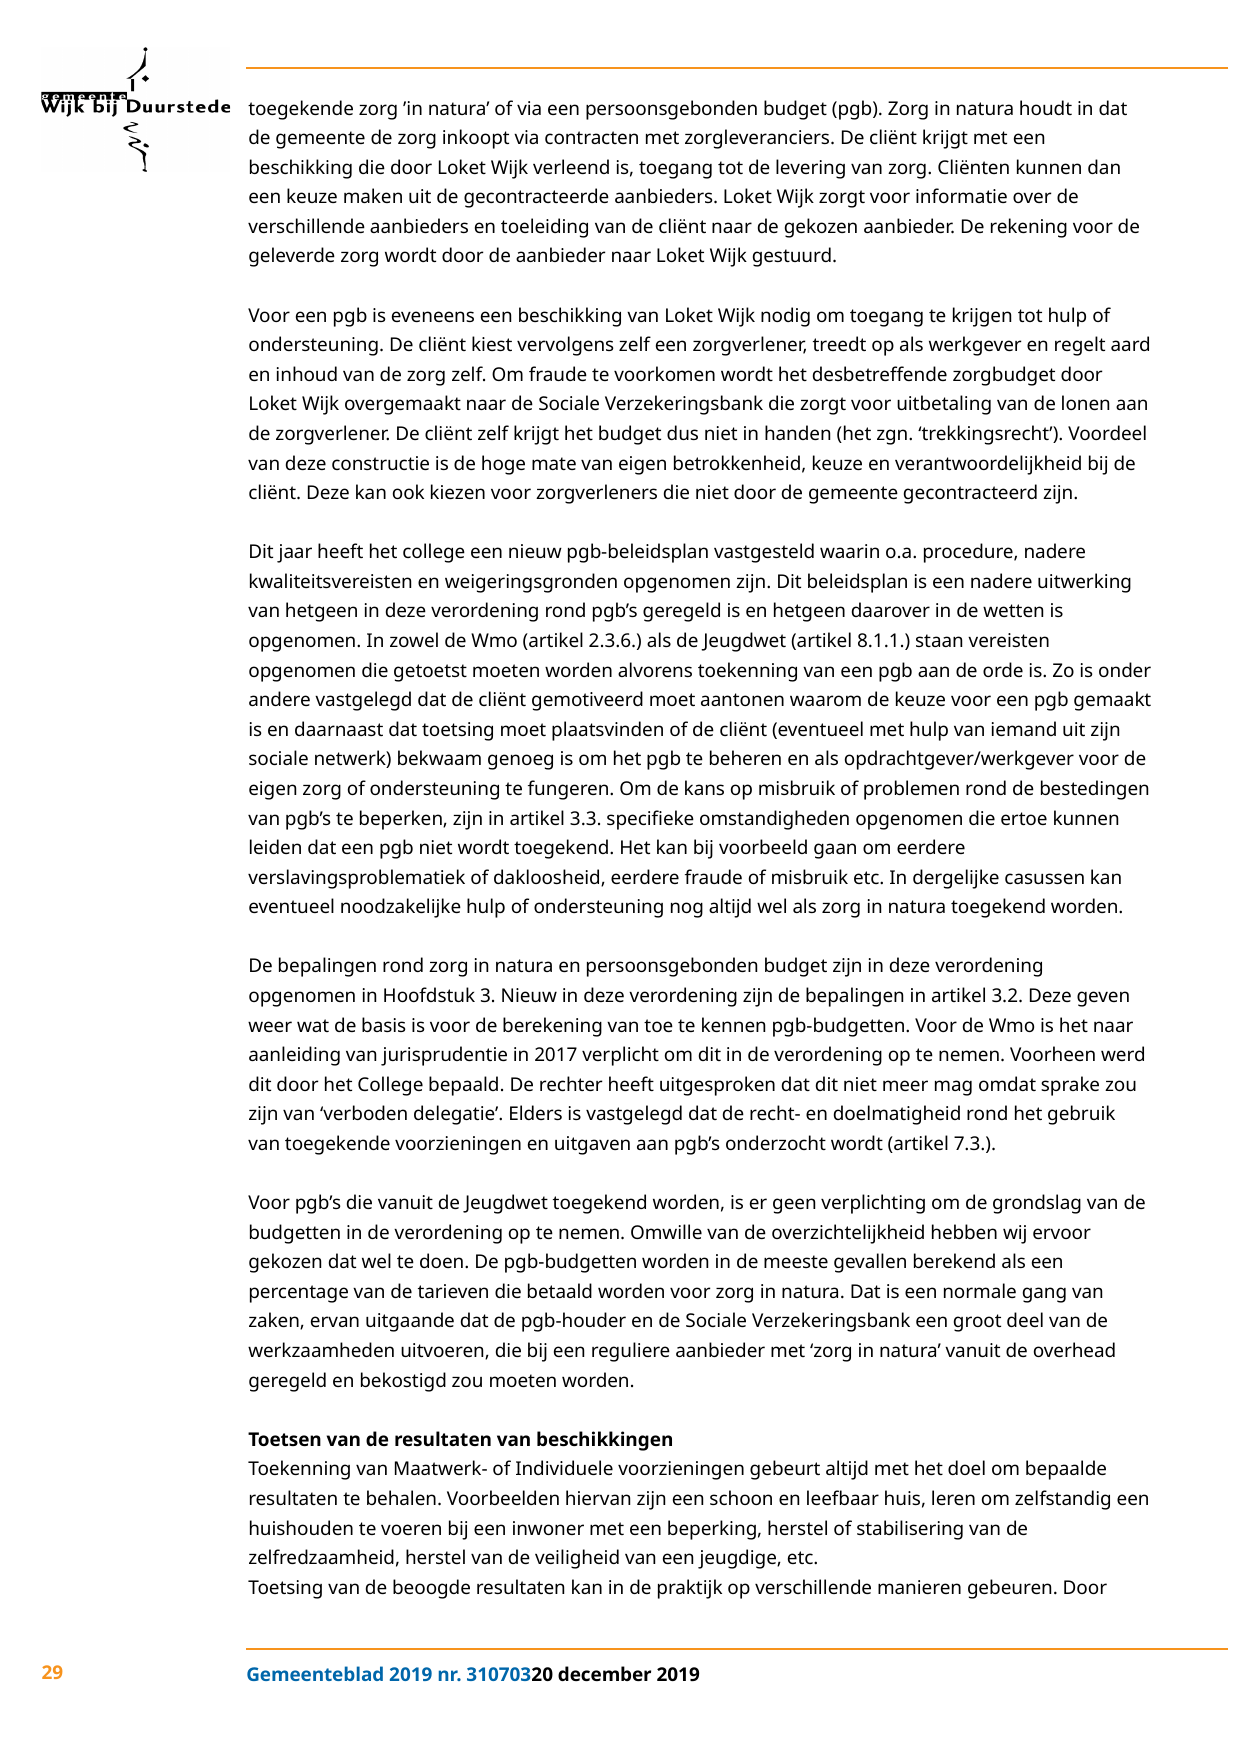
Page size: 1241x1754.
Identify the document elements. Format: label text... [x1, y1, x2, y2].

text Toetsen van de resultaten van beschikkingen [248, 1426, 1152, 1452]
picture [41, 47, 231, 172]
text Toetsing van de beoogde resultaten kan in de praktijk op verschillende manieren gebeuren. Door [248, 1574, 1152, 1600]
text toegekende zorg ’in natura’ of via een persoonsgebonden budget (pgb). Zorg in natura houdt in dat de gemeente de zorg inkoopt via contracten met zorgleveranciers. De cliënt krijgt met een beschikking die door Loket Wijk verleend is, toegang tot de levering van zorg. Cliënten kunnen dan een keuze maken uit de gecontracteerde aanbieders. Loket Wijk zorgt voor informatie over de verschillende aanbieders en toeleiding van de cliënt naar de gekozen aanbieder. De rekening voor de geleverde zorg wordt door de aanbieder naar Loket Wijk gestuurd. [248, 95, 1152, 268]
text De bepalingen rond zorg in natura en persoonsgebonden budget zijn in deze verordening opgenomen in Hoofdstuk 3. Nieuw in deze verordening zijn de bepalingen in artikel 3.2. Deze geven weer wat de basis is voor de berekening van toe te kennen pgb-budgetten. Voor de Wmo is het naar aanleiding van jurisprudentie in 2017 verplicht om dit in de verordening op te nemen. Voorheen werd dit door het College bepaald. De rechter heeft uitgesproken dat dit niet meer mag omdat sprake zou zijn van ‘verboden delegatie’. Elders is vastgelegd dat de recht- en doelmatigheid rond het gebruik van toegekende voorzieningen en uitgaven aan pgb’s onderzocht wordt (artikel 7.3.). [248, 953, 1152, 1156]
text Dit jaar heeft het college een nieuw pgb-beleidsplan vastgesteld waarin o.a. procedure, nadere kwaliteitsvereisten en weigeringsgronden opgenomen zijn. Dit beleidsplan is een nadere uitwerking van hetgeen in deze verordening rond pgb’s geregeld is en hetgeen daarover in de wetten is opgenomen. In zowel de Wmo (artikel 2.3.6.) als de Jeugdwet (artikel 8.1.1.) staan vereisten opgenomen die getoetst moeten worden alvorens toekenning van een pgb aan de orde is. Zo is onder andere vastgelegd dat de cliënt gemotiveerd moet aantonen waarom de keuze voor een pgb gemaakt is en daarnaast dat toetsing moet plaatsvinden of de cliënt (eventueel met hulp van iemand uit zijn sociale netwerk) bekwaam genoeg is om het pgb te beheren en als opdrachtgever/werkgever voor de eigen zorg of ondersteuning te fungeren. Om de kans op misbruik of problemen rond de bestedingen van pgb’s te beperken, zijn in artikel 3.3. specifieke omstandigheden opgenomen die ertoe kunnen leiden dat een pgb niet wordt toegekend. Het kan bij voorbeeld gaan om eerdere verslavingsproblematiek of dakloosheid, eerdere fraude of misbruik etc. In dergelijke casussen kan eventueel noodzakelijke hulp of ondersteuning nog altijd wel als zorg in natura toegekend worden. [248, 538, 1152, 919]
text Voor een pgb is eveneens een beschikking van Loket Wijk nodig om toegang te krijgen tot hulp of ondersteuning. De cliënt kiest vervolgens zelf een zorgverlener, treedt op als werkgever en regelt aard en inhoud van de zorg zelf. Om fraude te voorkomen wordt het desbetreffende zorgbudget door Loket Wijk overgemaakt naar de Sociale Verzekeringsbank die zorgt voor uitbetaling van de lonen aan de zorgverlener. De cliënt zelf krijgt het budget dus niet in handen (het zgn. ‘trekkingsrecht’). Voordeel van deze constructie is de hoge mate van eigen betrokkenheid, keuze en verantwoordelijkheid bij de cliënt. Deze kan ook kiezen voor zorgverleners die niet door de gemeente gecontracteerd zijn. [248, 302, 1152, 505]
text Voor pgb’s die vanuit de Jeugdwet toegekend worden, is er geen verplichting om de grondslag van de budgetten in de verordening op te nemen. Omwille van de overzichtelijkheid hebben wij ervoor gekozen dat wel te doen. De pgb-budgetten worden in de meeste gevallen berekend als een percentage van de tarieven die betaald worden voor zorg in natura. Dat is een normale gang van zaken, ervan uitgaande dat de pgb-houder en de Sociale Verzekeringsbank een groot deel van de werkzaamheden uitvoeren, die bij een reguliere aanbieder met ‘zorg in natura’ vanuit de overhead geregeld en bekostigd zou moeten worden. [248, 1189, 1152, 1393]
text Toekenning van Maatwerk- of Individuele voorzieningen gebeurt altijd met het doel om bepaalde resultaten te behalen. Voorbeelden hiervan zijn een schoon en leefbaar huis, leren om zelfstandig een huishouden te voeren bij een inwoner met een beperking, herstel of stabilisering van de zelfredzaamheid, herstel van de veiligheid van een jeugdige, etc. [248, 1456, 1152, 1570]
